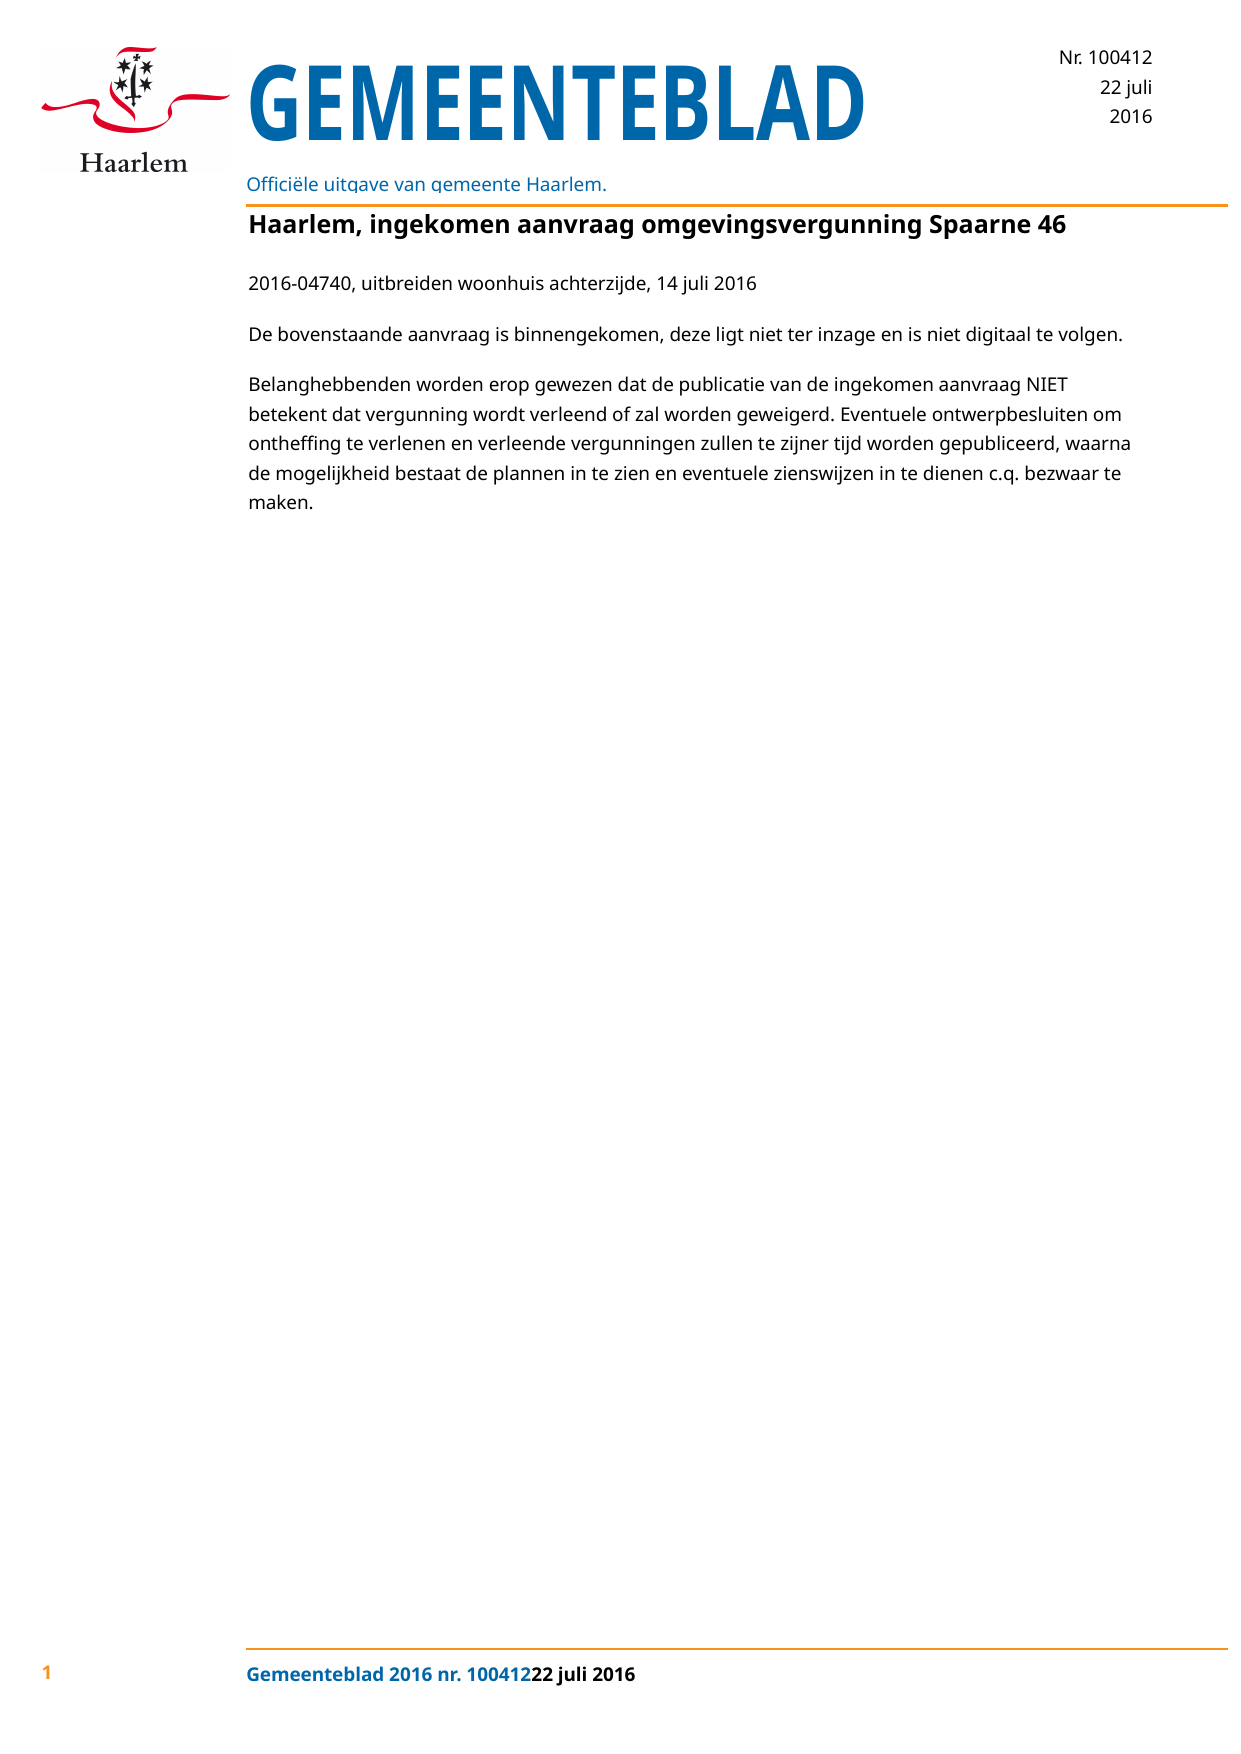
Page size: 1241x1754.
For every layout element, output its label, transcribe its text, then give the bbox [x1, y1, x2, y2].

text Belanghebbenden worden erop gewezen dat de publicatie van de ingekomen aanvraag NIET betekent dat vergunning wordt verleend of zal worden geweigerd. Eventuele ontwerpbesluiten om ontheffing te verlenen en verleende vergunningen zullen te zijner tijd worden gepubliceerd, waarna de mogelijkheid bestaat de plannen in te zien en eventuele zienswijzen in te dienen c.q. bezwaar te maken. [248, 371, 1152, 515]
text De bovenstaande aanvraag is binnengekomen, deze ligt niet ter inzage en is niet digitaal te volgen. [248, 321, 1152, 346]
picture [41, 47, 231, 172]
text Haarlem, ingekomen aanvraag omgevingsvergunning Spaarne 46 [248, 207, 1152, 241]
text 2016-04740, uitbreiden woonhuis achterzijde, 14 juli 2016 [248, 270, 1152, 296]
